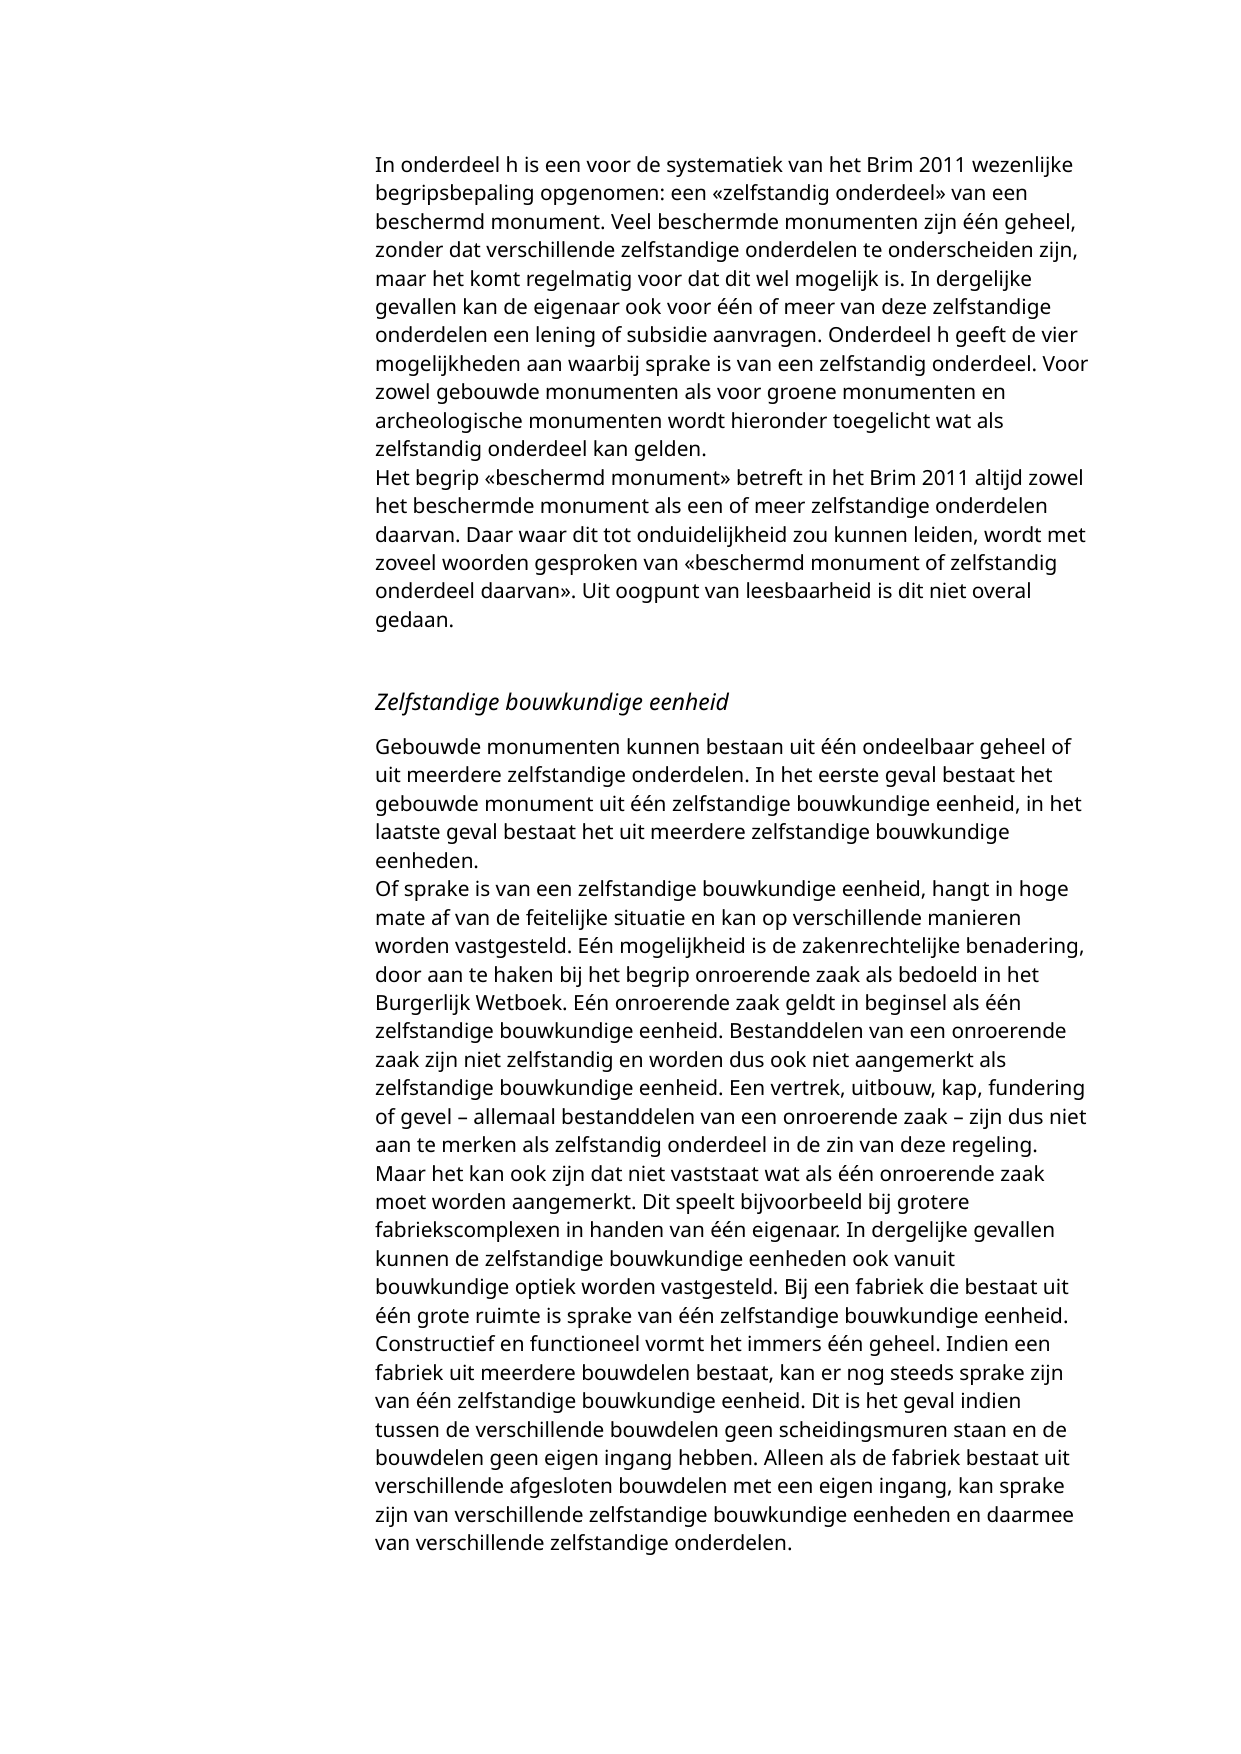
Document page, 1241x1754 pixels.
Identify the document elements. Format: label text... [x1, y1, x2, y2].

text Of sprake is van een zelfstandige bouwkundige eenheid, hangt in hoge mate af van de feitelijke situatie en kan op verschillende manieren worden vastgesteld. Eén mogelijkheid is de zakenrechtelijke benadering, door aan te haken bij het begrip onroerende zaak als bedoeld in het Burgerlijk Wetboek. Eén onroerende zaak geldt in beginsel als één zelfstandige bouwkundige eenheid. Bestanddelen van een onroerende zaak zijn niet zelfstandig en worden dus ook niet aangemerkt als zelfstandige bouwkundige eenheid. Een vertrek, uitbouw, kap, fundering of gevel – allemaal bestanddelen van een onroerende zaak – zijn dus niet aan te merken als zelfstandig onderdeel in de zin van deze regeling. [375, 874, 1090, 1159]
subtitle Zelfstandige bouwkundige eenheid [375, 686, 1090, 717]
text In onderdeel h is een voor de systematiek van het Brim 2011 wezenlijke begripsbepaling opgenomen: een «zelfstandig onderdeel» van een beschermd monument. Veel beschermde monumenten zijn één geheel, zonder dat verschillende zelfstandige onderdelen te onderscheiden zijn, maar het komt regelmatig voor dat dit wel mogelijk is. In dergelijke gevallen kan de eigenaar ook voor één of meer van deze zelfstandige onderdelen een lening of subsidie aanvragen. Onderdeel h geeft de vier mogelijkheden aan waarbij sprake is van een zelfstandig onderdeel. Voor zowel gebouwde monumenten als voor groene monumenten en archeologische monumenten wordt hieronder toegelicht wat als zelfstandig onderdeel kan gelden. [375, 150, 1090, 463]
text Gebouwde monumenten kunnen bestaan uit één ondeelbaar geheel of uit meerdere zelfstandige onderdelen. In het eerste geval bestaat het gebouwde monument uit één zelfstandige bouwkundige eenheid, in het laatste geval bestaat het uit meerdere zelfstandige bouwkundige eenheden. [375, 732, 1090, 874]
text Maar het kan ook zijn dat niet vaststaat wat als één onroerende zaak moet worden aangemerkt. Dit speelt bijvoorbeeld bij grotere fabriekscomplexen in handen van één eigenaar. In dergelijke gevallen kunnen de zelfstandige bouwkundige eenheden ook vanuit bouwkundige optiek worden vastgesteld. Bij een fabriek die bestaat uit één grote ruimte is sprake van één zelfstandige bouwkundige eenheid. Constructief en functioneel vormt het immers één geheel. Indien een fabriek uit meerdere bouwdelen bestaat, kan er nog steeds sprake zijn van één zelfstandige bouwkundige eenheid. Dit is het geval indien tussen de verschillende bouwdelen geen scheidingsmuren staan en de bouwdelen geen eigen ingang hebben. Alleen als de fabriek bestaat uit verschillende afgesloten bouwdelen met een eigen ingang, kan sprake zijn van verschillende zelfstandige bouwkundige eenheden en daarmee van verschillende zelfstandige onderdelen. [375, 1159, 1090, 1557]
text Het begrip «beschermd monument» betreft in het Brim 2011 altijd zowel het beschermde monument als een of meer zelfstandige onderdelen daarvan. Daar waar dit tot onduidelijkheid zou kunnen leiden, wordt met zoveel woorden gesproken van «beschermd monument of zelfstandig onderdeel daarvan». Uit oogpunt van leesbaarheid is dit niet overal gedaan. [375, 463, 1090, 633]
